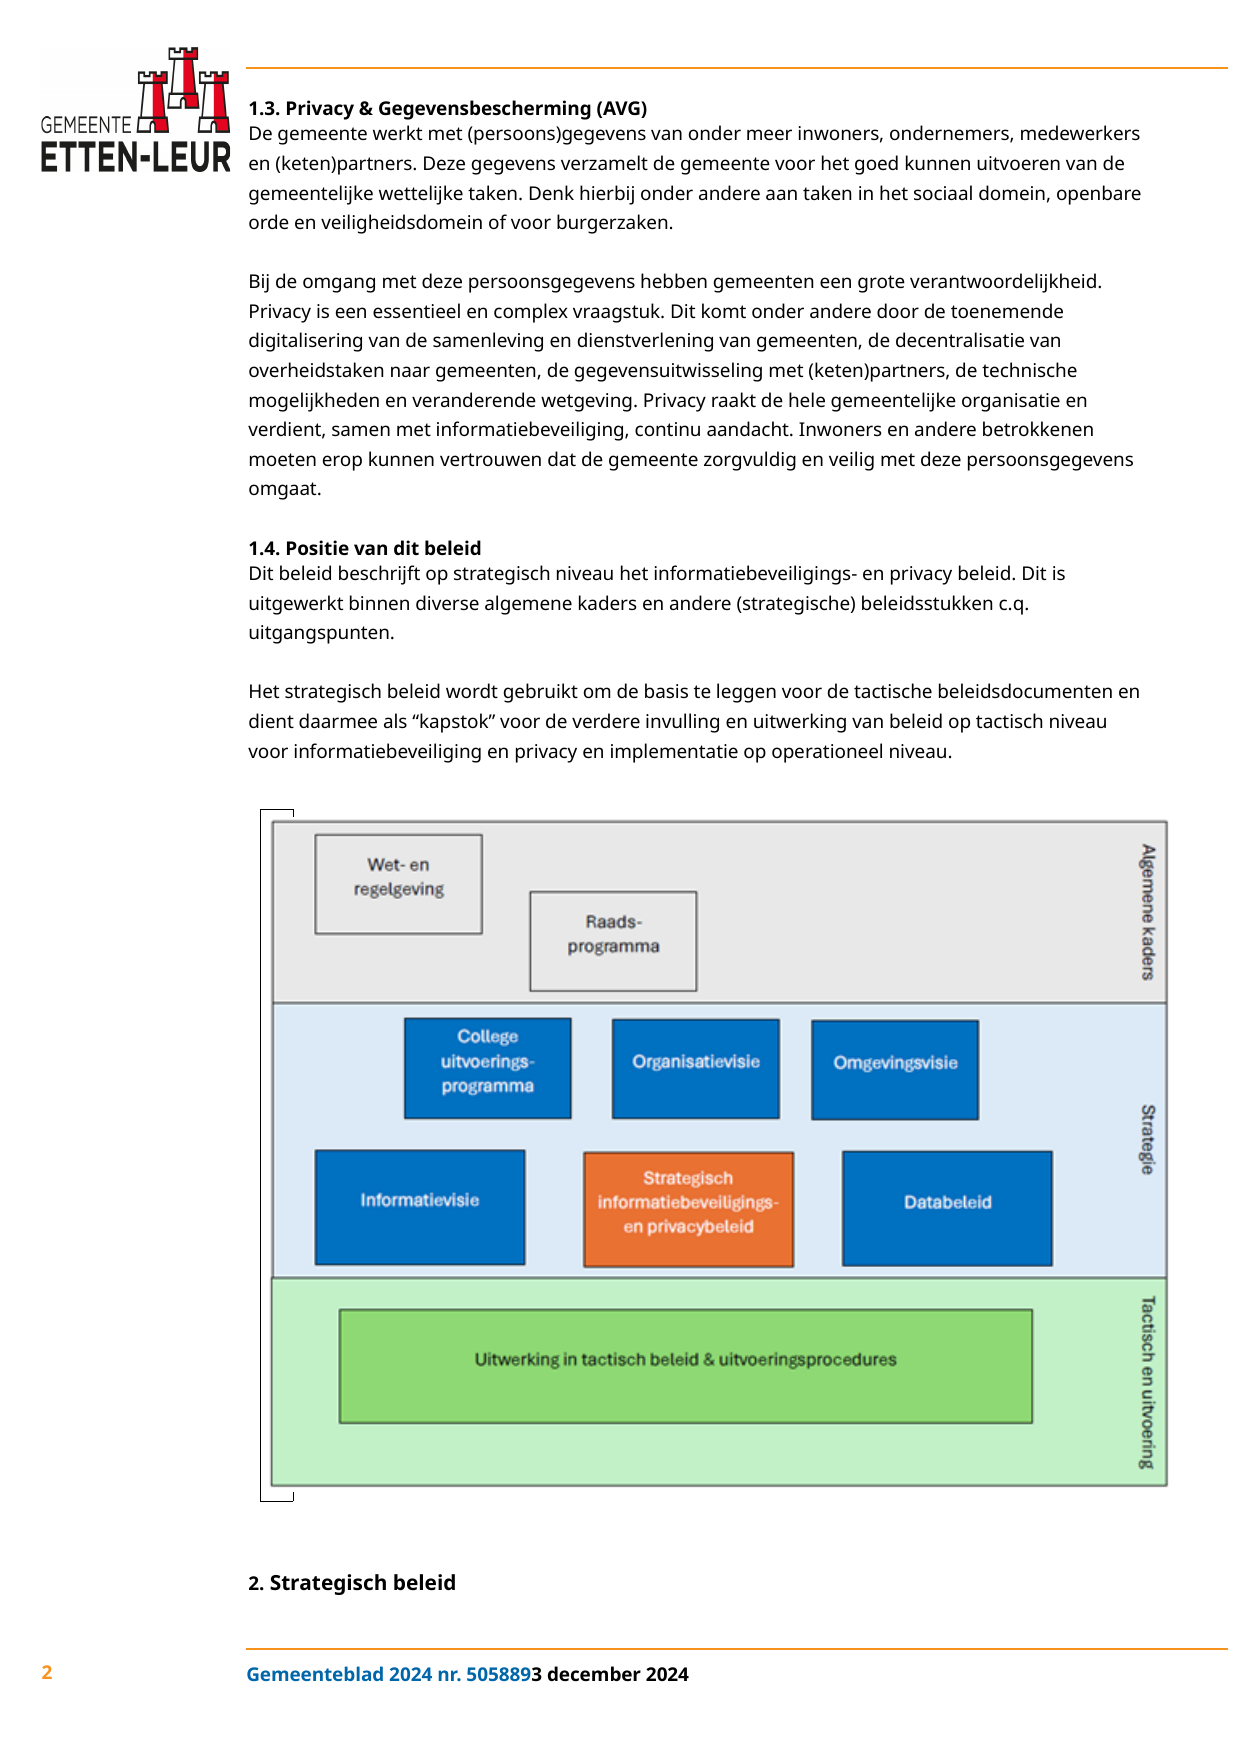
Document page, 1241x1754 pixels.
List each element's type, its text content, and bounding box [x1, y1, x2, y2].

picture [268, 817, 1173, 1492]
text 1.3. Privacy & Gegevensbescherming (AVG) [248, 95, 1152, 121]
picture [41, 47, 231, 172]
text 2. Strategisch beleid [248, 1568, 1152, 1596]
text Bij de omgang met deze persoonsgegevens hebben gemeenten een grote verantwoordelijkheid. Privacy is een essentieel en complex vraagstuk. Dit komt onder andere door de toenemende digitalisering van de samenleving en dienstverlening van gemeenten, de decentralisatie van overheidstaken naar gemeenten, de gegevensuitwisseling met (keten)partners, de technische mogelijkheden en veranderende wetgeving. Privacy raakt de hele gemeentelijke organisatie en verdient, samen met informatiebeveiliging, continu aandacht. Inwoners en andere betrokkenen moeten erop kunnen vertrouwen dat de gemeente zorgvuldig en veilig met deze persoonsgegevens omgaat. [248, 268, 1152, 501]
text Dit beleid beschrijft op strategisch niveau het informatiebeveiligings- en privacy beleid. Dit is uitgewerkt binnen diverse algemene kaders en andere (strategische) beleidsstukken c.q. uitgangspunten. [248, 560, 1152, 645]
text 1.4. Positie van dit beleid [248, 535, 1152, 560]
text Het strategisch beleid wordt gebruikt om de basis te leggen voor de tactische beleidsdocumenten en dient daarmee als “kapstok” voor de verdere invulling en uitwerking van beleid op tactisch niveau voor informatiebeveiliging en privacy en implementatie op operationeel niveau. [248, 679, 1152, 764]
text De gemeente werkt met (persoons)gegevens van onder meer inwoners, ondernemers, medewerkers en (keten)partners. Deze gegevens verzamelt de gemeente voor het goed kunnen uitvoeren van de gemeentelijke wettelijke taken. Denk hierbij onder andere aan taken in het sociaal domein, openbare orde en veiligheidsdomein of voor burgerzaken. [248, 121, 1152, 235]
